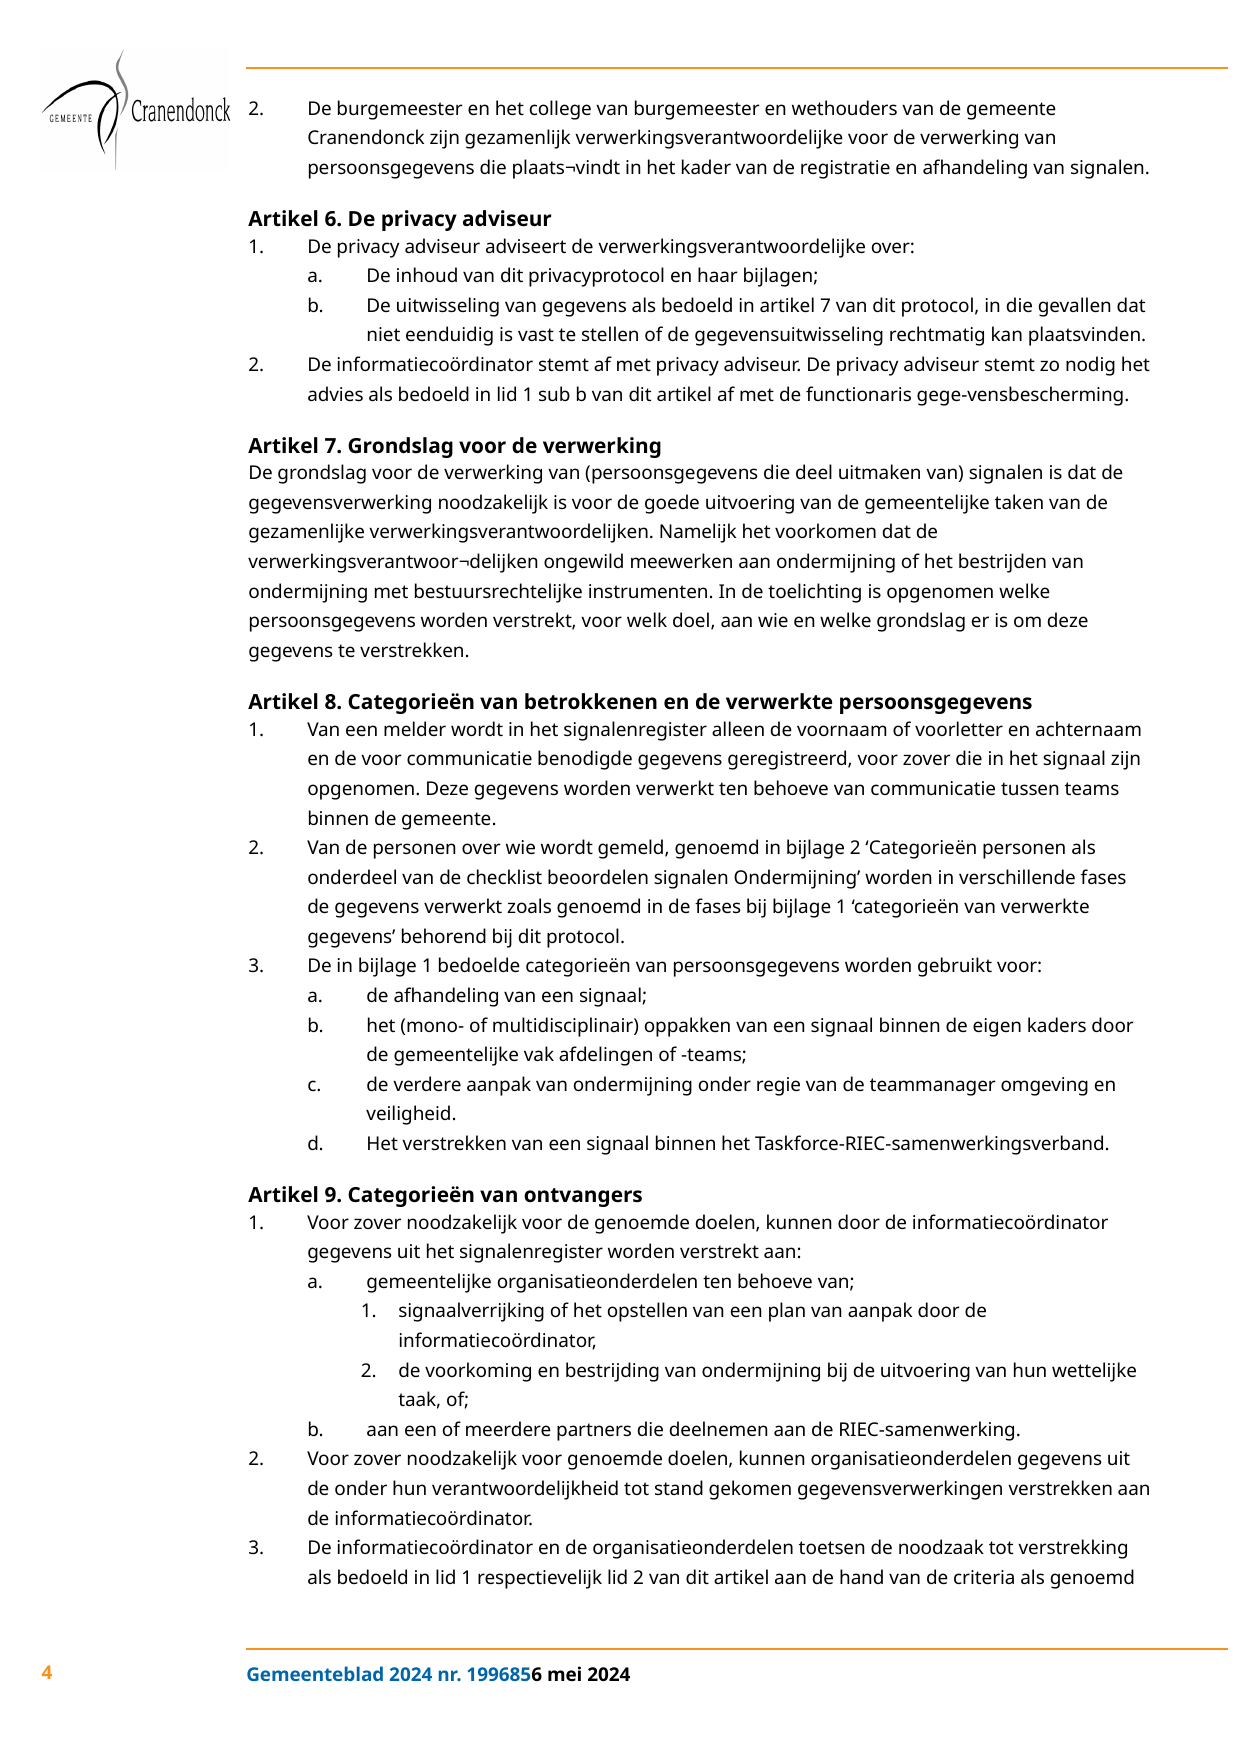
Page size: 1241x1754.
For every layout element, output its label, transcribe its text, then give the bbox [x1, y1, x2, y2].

list De burgemeester en het college van burgemeester en wethouders van de gemeente Cranendonck zijn gezamenlijk verwerkingsverantwoordelijke voor de verwerking van persoonsgegevens die plaats¬vindt in het kader van de registratie en afhandeling van signalen. [248, 95, 1152, 180]
list De uitwisseling van gegevens als bedoeld in artikel 7 van dit protocol, in die gevallen dat niet eenduidig is vast te stellen of de gegevensuitwisseling rechtmatig kan plaatsvinden. [307, 292, 1152, 347]
list De informatiecoördinator stemt af met privacy adviseur. De privacy adviseur stemt zo nodig het advies als bedoeld in lid 1 sub b van dit artikel af met de functionaris gege-vensbescherming. [248, 351, 1152, 406]
list Voor zover noodzakelijk voor genoemde doelen, kunnen organisatieonderdelen gegevens uit de onder hun verantwoordelijkheid tot stand gekomen gegevensverwerkingen verstrekken aan de informatiecoördinator. [248, 1446, 1152, 1531]
list aan een of meerdere partners die deelnemen aan de RIEC-samenwerking. [307, 1416, 1152, 1442]
text Artikel 9. Categorieën van ontvangers [248, 1181, 1152, 1209]
text Artikel 8. Categorieën van betrokkenen en de verwerkte persoonsgegevens [248, 687, 1152, 716]
list signaalverrijking of het opstellen van een plan van aanpak door de informatiecoördinator, [361, 1298, 1152, 1353]
list De in bijlage 1 bedoelde categorieën van persoonsgegevens worden gebruikt voor: [248, 953, 1152, 978]
text De grondslag voor de verwerking van (persoonsgegevens die deel uitmaken van) signalen is dat de gegevensverwerking noodzakelijk is voor de goede uitvoering van de gemeentelijke taken van de gezamenlijke verwerkingsverantwoordelijken. Namelijk het voorkomen dat de verwerkingsverantwoor¬delijken ongewild meewerken aan ondermijning of het bestrijden van ondermijning met bestuursrechtelijke instrumenten. In de toelichting is opgenomen welke persoonsgegevens worden verstrekt, voor welk doel, aan wie en welke grondslag er is om deze gegevens te verstrekken. [248, 459, 1152, 663]
list de voorkoming en bestrijding van ondermijning bij de uitvoering van hun wettelijke taak, of; [361, 1357, 1152, 1412]
list De informatiecoördinator en de organisatieonderdelen toetsen de noodzaak tot verstrekking als bedoeld in lid 1 respectievelijk lid 2 van dit artikel aan de hand van de criteria als genoemd [248, 1534, 1152, 1590]
list de afhandeling van een signaal; [307, 982, 1152, 1008]
picture [41, 47, 231, 172]
list het (mono- of multidisciplinair) oppakken van een signaal binnen de eigen kaders door de gemeentelijke vak afdelingen of -teams; [307, 1012, 1152, 1067]
text Artikel 6. De privacy adviseur [248, 204, 1152, 233]
text Artikel 7. Grondslag voor de verwerking [248, 431, 1152, 459]
list Van de personen over wie wordt gemeld, genoemd in bijlage 2 ‘Categorieën personen als onderdeel van de checklist beoordelen signalen Ondermijning’ worden in verschillende fases de gegevens verwerkt zoals genoemd in de fases bij bijlage 1 ‘categorieën van verwerkte gegevens’ behorend bij dit protocol. [248, 834, 1152, 949]
list De privacy adviseur adviseert de verwerkingsverantwoordelijke over: [248, 233, 1152, 258]
list De inhoud van dit privacyprotocol en haar bijlagen; [307, 262, 1152, 288]
list gemeentelijke organisatieonderdelen ten behoeve van; [307, 1268, 1152, 1294]
list Voor zover noodzakelijk voor de genoemde doelen, kunnen door de informatiecoördinator gegevens uit het signalenregister worden verstrekt aan: [248, 1209, 1152, 1264]
list Het verstrekken van een signaal binnen het Taskforce-RIEC-samenwerkingsverband. [307, 1130, 1152, 1156]
list Van een melder wordt in het signalenregister alleen de voornaam of voorletter en achternaam en de voor communicatie benodigde gegevens geregistreerd, voor zover die in het signaal zijn opgenomen. Deze gegevens worden verwerkt ten behoeve van communicatie tussen teams binnen de gemeente. [248, 716, 1152, 830]
list de verdere aanpak van ondermijning onder regie van de teammanager omgeving en veiligheid. [307, 1071, 1152, 1126]
